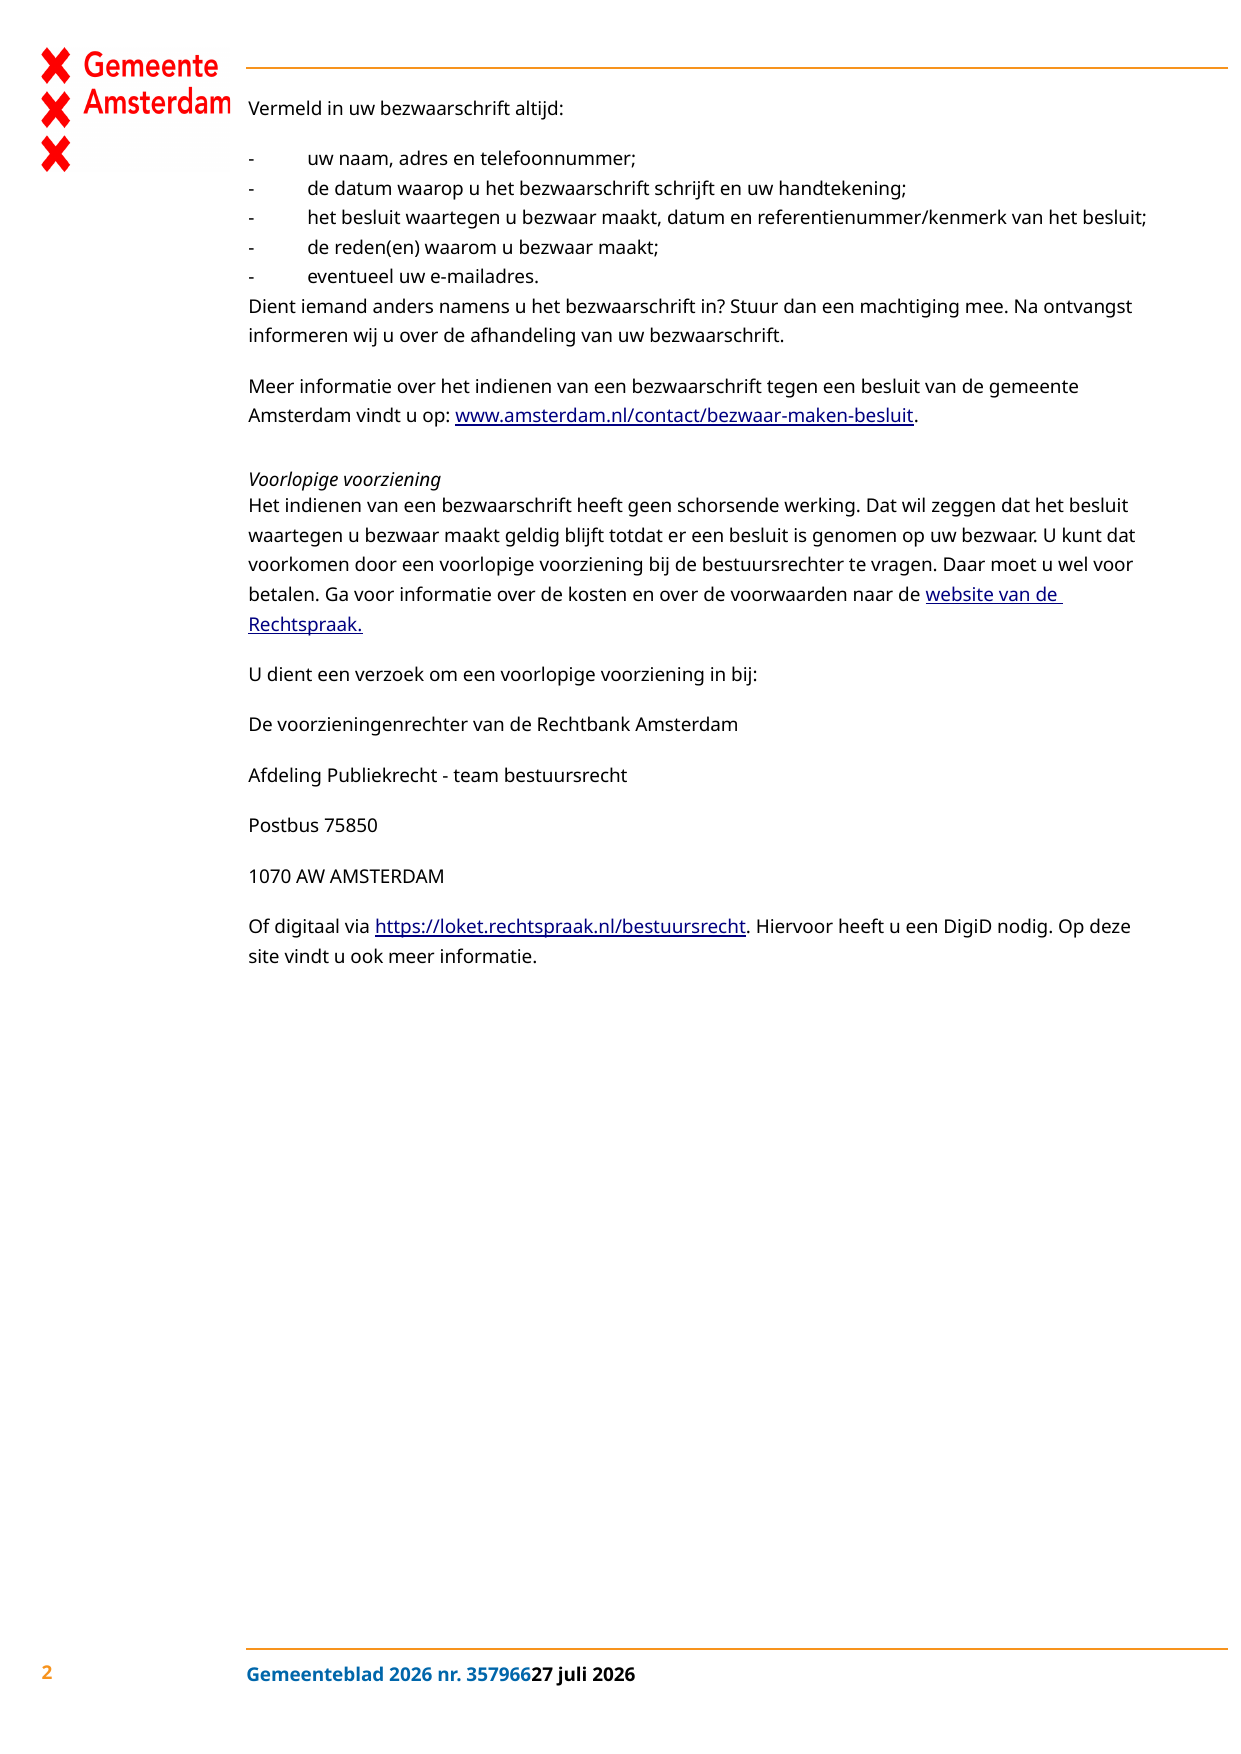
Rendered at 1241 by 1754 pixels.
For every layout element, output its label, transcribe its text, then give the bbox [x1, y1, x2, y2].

text Meer informatie over het indienen van een bezwaarschrift tegen een besluit van de gemeente Amsterdam vindt u op: www.amsterdam.nl/contact/bezwaar-maken-besluit. [248, 373, 1152, 428]
text De voorzieningenrechter van de Rechtbank Amsterdam [248, 712, 1152, 737]
text Postbus 75850 [248, 812, 1152, 838]
text Afdeling Publiekrecht - team bestuursrecht [248, 762, 1152, 788]
text 1070 AW AMSTERDAM [248, 863, 1152, 888]
text U dient een verzoek om een voorlopige voorziening in bij: [248, 661, 1152, 687]
picture [41, 47, 231, 172]
list de datum waarop u het bezwaarschrift schrijft en uw handtekening; [248, 175, 1152, 201]
text Dient iemand anders namens u het bezwaarschrift in? Stuur dan een machtiging mee. Na ontvangst informeren wij u over de afhandeling van uw bezwaarschrift. [248, 293, 1152, 348]
text Voorlopige voorziening [248, 467, 1152, 492]
list de reden(en) waarom u bezwaar maakt; [248, 234, 1152, 260]
list uw naam, adres en telefoonnummer; [248, 145, 1152, 171]
text Het indienen van een bezwaarschrift heeft geen schorsende werking. Dat wil zeggen dat het besluit waartegen u bezwaar maakt geldig blijft totdat er een besluit is genomen op uw bezwaar. U kunt dat voorkomen door een voorlopige voorziening bij de bestuursrechter te vragen. Daar moet u wel voor betalen. Ga voor informatie over de kosten en over de voorwaarden naar de website van de Rechtspraak. [248, 492, 1152, 636]
text Of digitaal via https://loket.rechtspraak.nl/bestuursrecht. Hiervoor heeft u een DigiD nodig. Op deze site vindt u ook meer informatie. [248, 913, 1152, 968]
list het besluit waartegen u bezwaar maakt, datum en referentienummer/kenmerk van het besluit; [248, 204, 1152, 230]
list eventueel uw e-mailadres. [248, 263, 1152, 289]
text Vermeld in uw bezwaarschrift altijd: [248, 95, 1152, 121]
